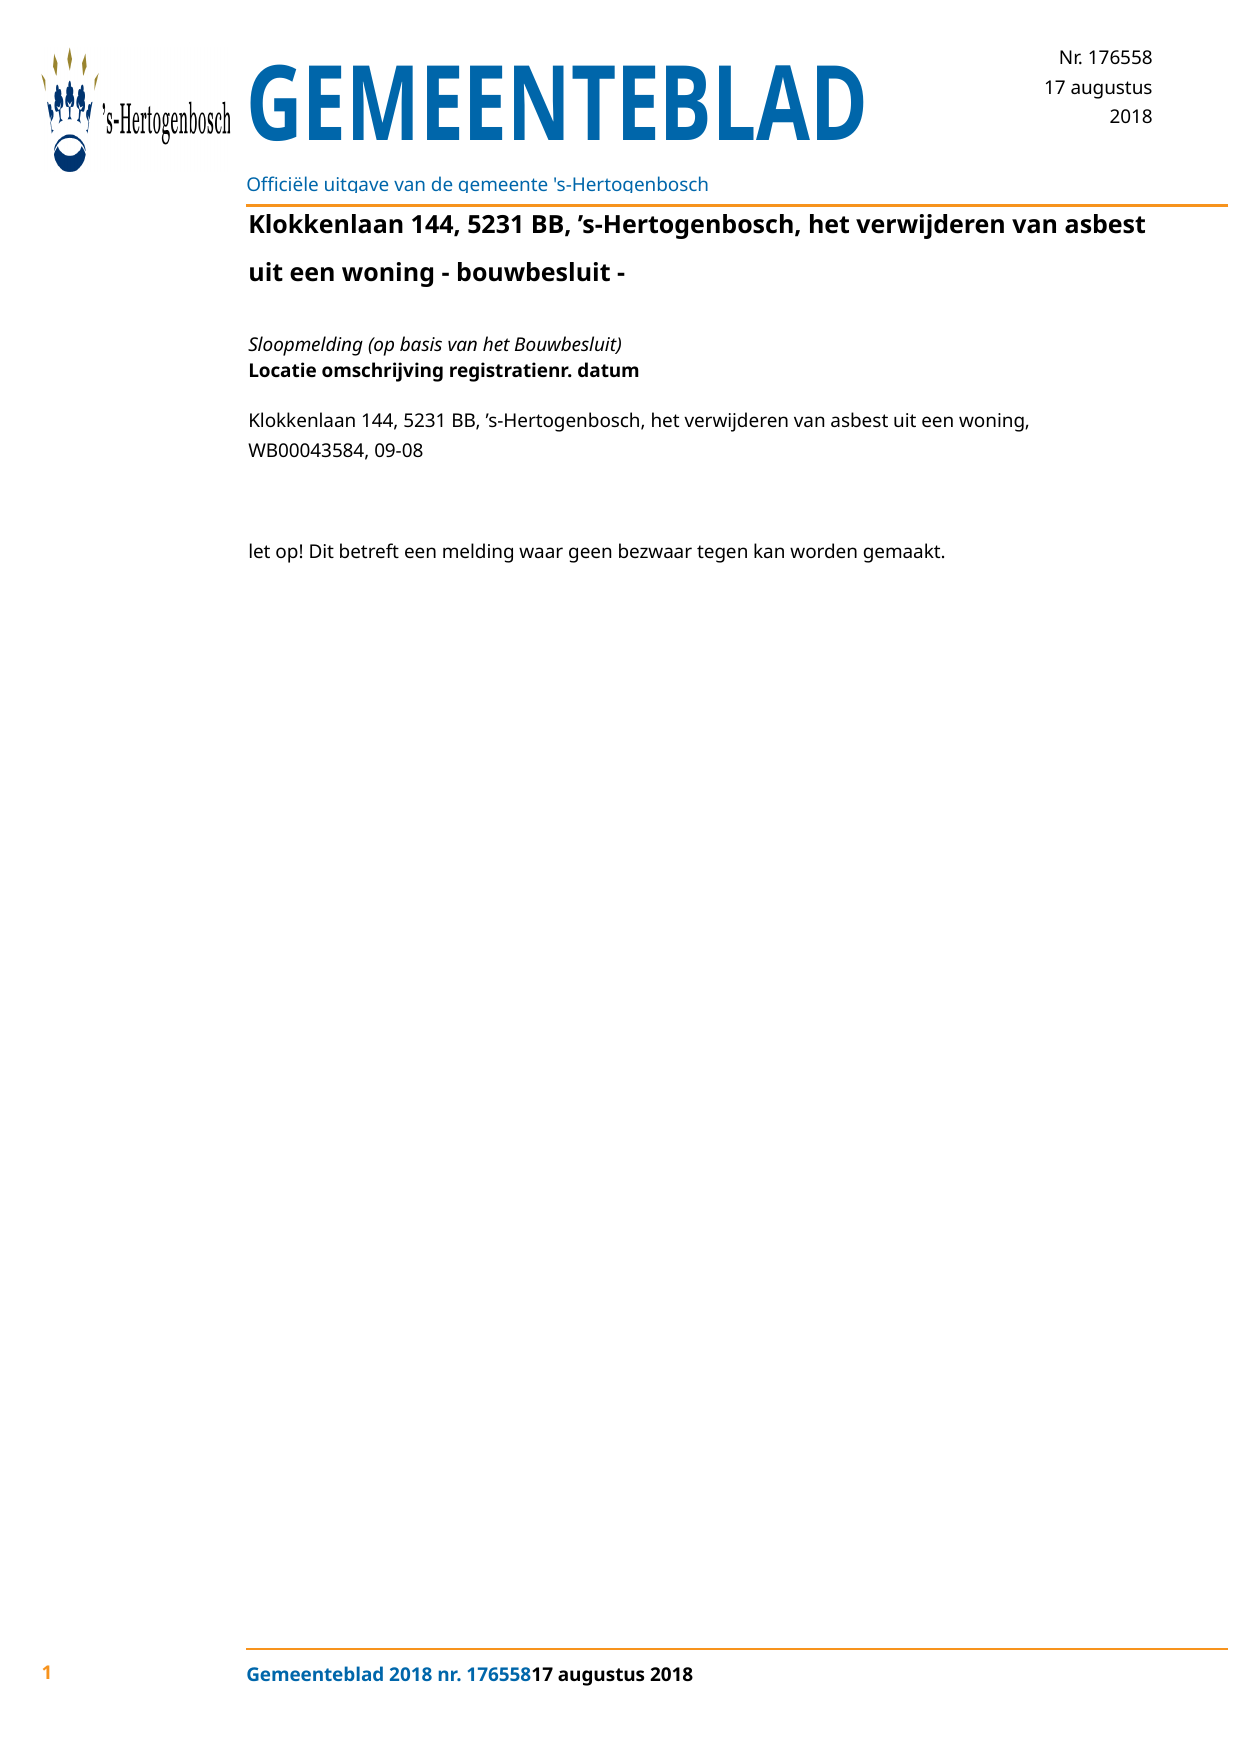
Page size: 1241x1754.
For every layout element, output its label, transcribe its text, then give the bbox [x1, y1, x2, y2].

text Klokkenlaan 144, 5231 BB, ’s-Hertogenbosch, het verwijderen van asbest uit een woning - bouwbesluit - [248, 207, 1152, 288]
picture [41, 47, 231, 172]
text Klokkenlaan 144, 5231 BB, ’s-Hertogenbosch, het verwijderen van asbest uit een woning, WB00043584, 09-08 [248, 408, 1152, 463]
text Locatie omschrijving registratienr. datum [248, 357, 1152, 383]
text Sloopmelding (op basis van het Bouwbesluit) [248, 331, 1152, 357]
text let op! Dit betreft een melding waar geen bezwaar tegen kan worden gemaakt. [248, 538, 1152, 564]
